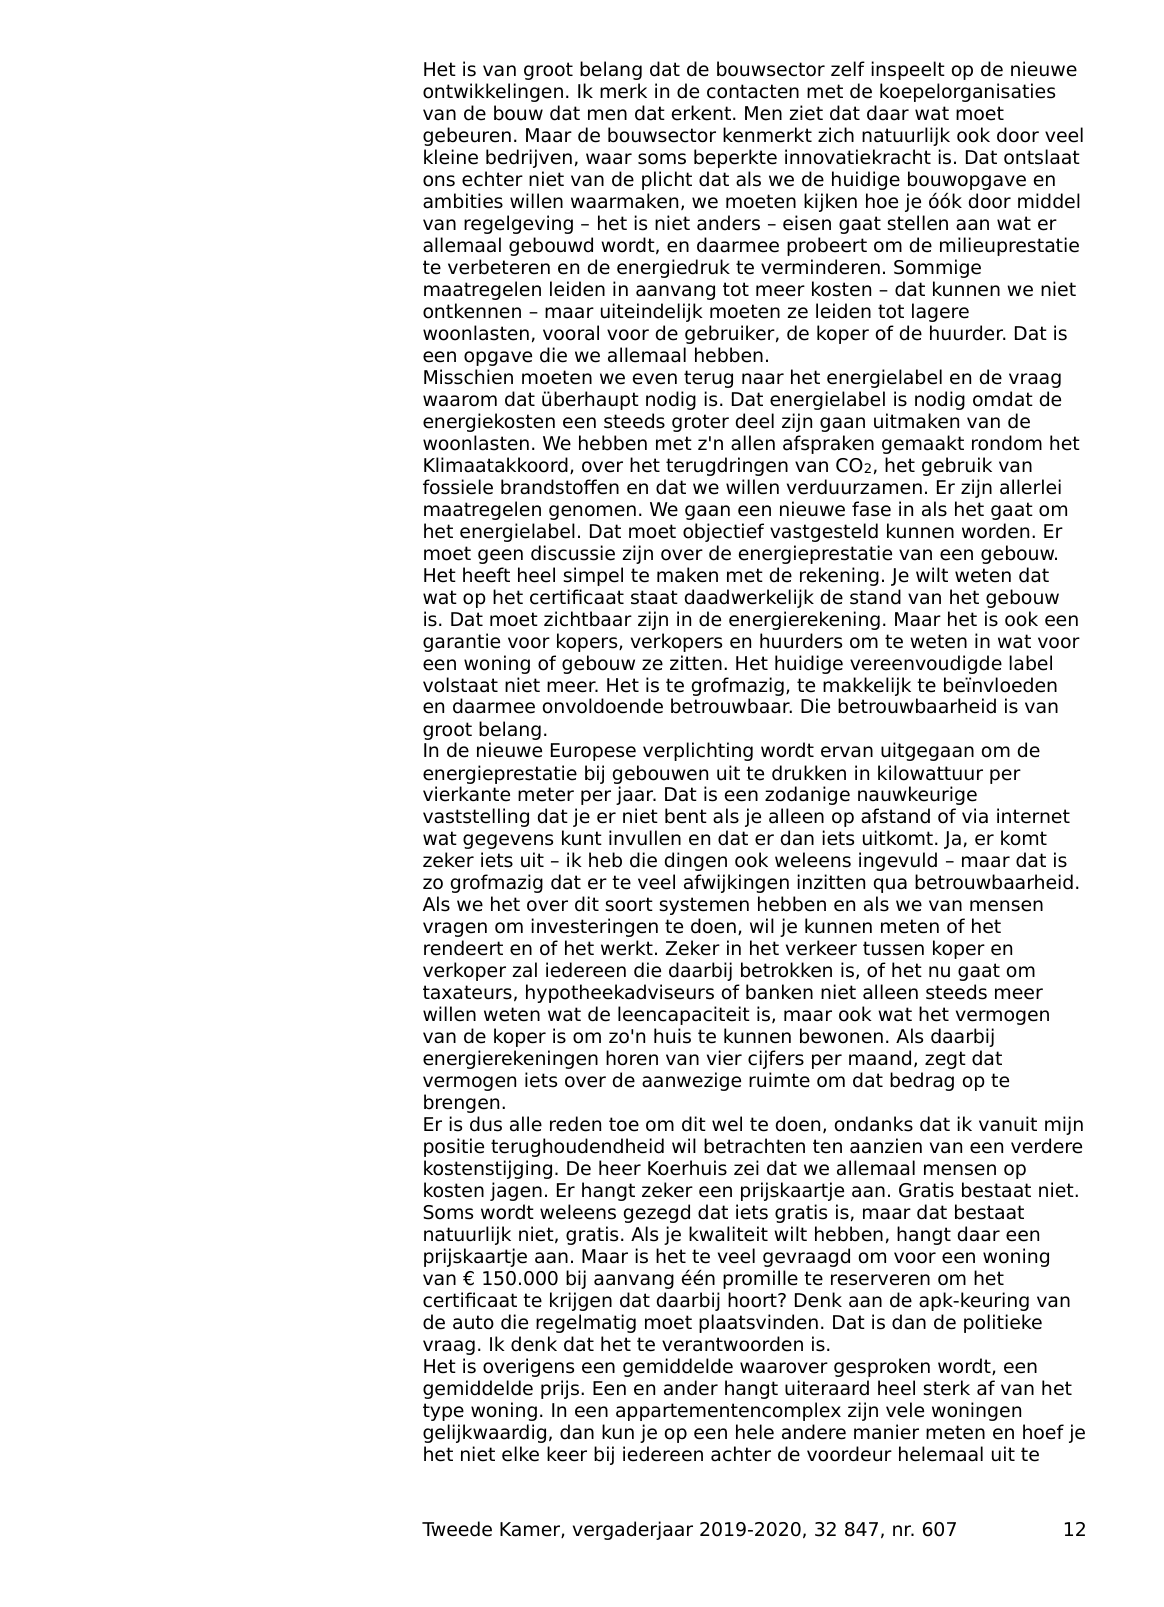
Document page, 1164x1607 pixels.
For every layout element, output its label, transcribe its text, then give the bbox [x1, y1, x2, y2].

text Het is overigens een gemiddelde waarover gesproken wordt, een gemiddelde prijs. Een en ander hangt uiteraard heel sterk af van het type woning. In een appartementencomplex zijn vele woningen gelijkwaardig, dan kun je op een hele andere manier meten en hoef je het niet elke keer bij iedereen achter de voordeur helemaal uit te [422, 1356, 1087, 1466]
text Het is van groot belang dat de bouwsector zelf inspeelt op de nieuwe ontwikkelingen. Ik merk in de contacten met de koepelorganisaties van de bouw dat men dat erkent. Men ziet dat daar wat moet gebeuren. Maar de bouwsector kenmerkt zich natuurlijk ook door veel kleine bedrijven, waar soms beperkte innovatiekracht is. Dat ontslaat ons echter niet van de plicht dat als we de huidige bouwopgave en ambities willen waarmaken, we moeten kijken hoe je óók door middel van regelgeving – het is niet anders – eisen gaat stellen aan wat er allemaal gebouwd wordt, en daarmee probeert om de milieuprestatie te verbeteren en de energiedruk te verminderen. Sommige maatregelen leiden in aanvang tot meer kosten – dat kunnen we niet ontkennen – maar uiteindelijk moeten ze leiden tot lagere woonlasten, vooral voor de gebruiker, de koper of de huurder. Dat is een opgave die we allemaal hebben. [422, 59, 1087, 367]
text Er is dus alle reden toe om dit wel te doen, ondanks dat ik vanuit mijn positie terughoudendheid wil betrachten ten aanzien van een verdere kostenstijging. De heer Koerhuis zei dat we allemaal mensen op kosten jagen. Er hangt zeker een prijskaartje aan. Gratis bestaat niet. Soms wordt weleens gezegd dat iets gratis is, maar dat bestaat natuurlijk niet, gratis. Als je kwaliteit wilt hebben, hangt daar een prijskaartje aan. Maar is het te veel gevraagd om voor een woning van € 150.000 bij aanvang één promille te reserveren om het certificaat te krijgen dat daarbij hoort? Denk aan de apk-keuring van de auto die regelmatig moet plaatsvinden. Dat is dan de politieke vraag. Ik denk dat het te verantwoorden is. [422, 1114, 1087, 1356]
text In de nieuwe Europese verplichting wordt ervan uitgegaan om de energieprestatie bij gebouwen uit te drukken in kilowattuur per vierkante meter per jaar. Dat is een zodanige nauwkeurige vaststelling dat je er niet bent als je alleen op afstand of via internet wat gegevens kunt invullen en dat er dan iets uitkomt. Ja, er komt zeker iets uit – ik heb die dingen ook weleens ingevuld – maar dat is zo grofmazig dat er te veel afwijkingen inzitten qua betrouwbaarheid. Als we het over dit soort systemen hebben en als we van mensen vragen om investeringen te doen, wil je kunnen meten of het rendeert en of het werkt. Zeker in het verkeer tussen koper en verkoper zal iedereen die daarbij betrokken is, of het nu gaat om taxateurs, hypotheekadviseurs of banken niet alleen steeds meer willen weten wat de leencapaciteit is, maar ook wat het vermogen van de koper is om zo'n huis te kunnen bewonen. Als daarbij energierekeningen horen van vier cijfers per maand, zegt dat vermogen iets over de aanwezige ruimte om dat bedrag op te brengen. [422, 740, 1087, 1114]
text Misschien moeten we even terug naar het energielabel en de vraag waarom dat überhaupt nodig is. Dat energielabel is nodig omdat de energiekosten een steeds groter deel zijn gaan uitmaken van de woonlasten. We hebben met z'n allen afspraken gemaakt rondom het Klimaatakkoord, over het terugdringen van CO2, het gebruik van fossiele brandstoffen en dat we willen verduurzamen. Er zijn allerlei maatregelen genomen. We gaan een nieuwe fase in als het gaat om het energielabel. Dat moet objectief vastgesteld kunnen worden. Er moet geen discussie zijn over de energieprestatie van een gebouw. Het heeft heel simpel te maken met de rekening. Je wilt weten dat wat op het certificaat staat daadwerkelijk de stand van het gebouw is. Dat moet zichtbaar zijn in de energierekening. Maar het is ook een garantie voor kopers, verkopers en huurders om te weten in wat voor een woning of gebouw ze zitten. Het huidige vereenvoudigde label volstaat niet meer. Het is te grofmazig, te makkelijk te beïnvloeden en daarmee onvoldoende betrouwbaar. Die betrouwbaarheid is van groot belang. [422, 367, 1087, 740]
